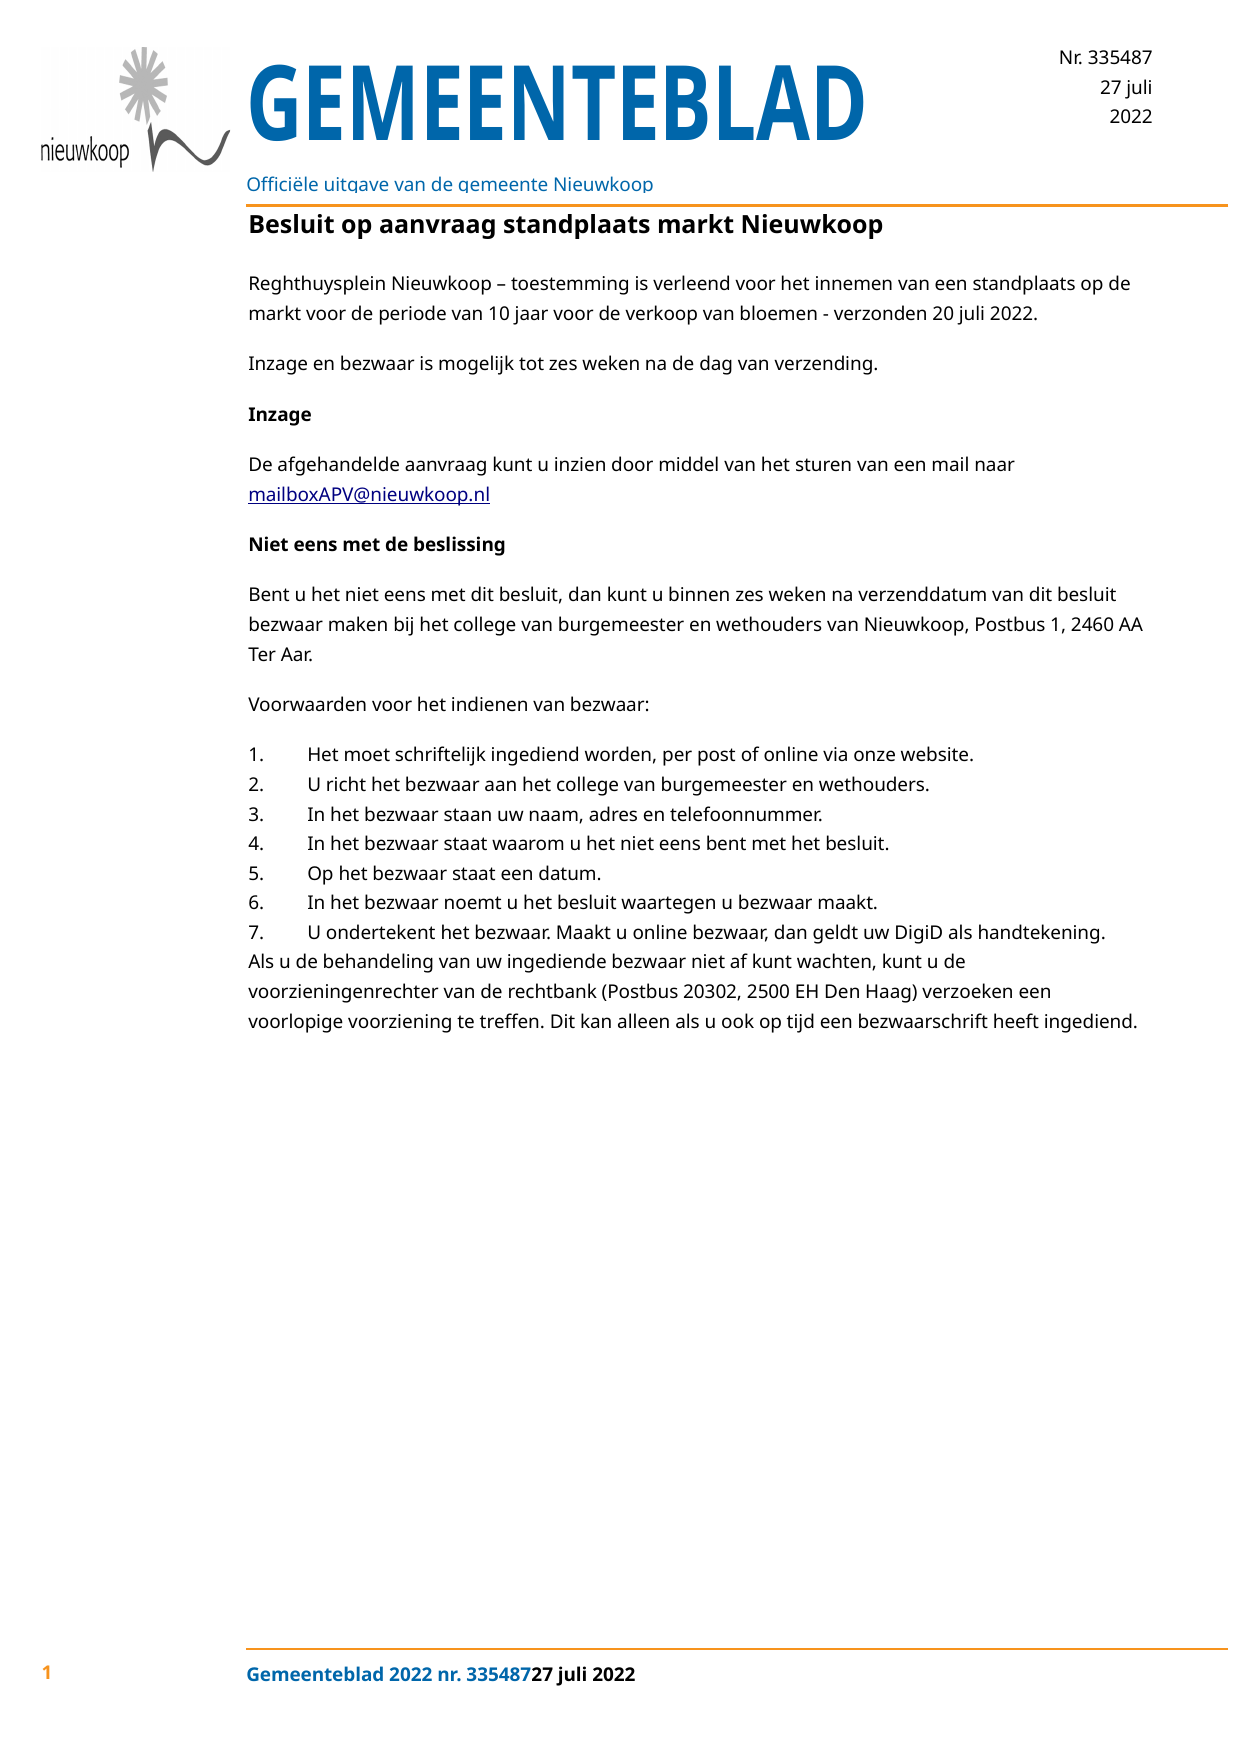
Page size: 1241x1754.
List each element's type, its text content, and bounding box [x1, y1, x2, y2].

text Bent u het niet eens met dit besluit, dan kunt u binnen zes weken na verzenddatum van dit besluit bezwaar maken bij het college van burgemeester en wethouders van Nieuwkoop, Postbus 1, 2460 AA Ter Aar. [248, 582, 1152, 666]
text Als u de behandeling van uw ingediende bezwaar niet af kunt wachten, kunt u de voorzieningenrechter van de rechtbank (Postbus 20302, 2500 EH Den Haag) verzoeken een voorlopige voorziening te treffen. Dit kan alleen als u ook op tijd een bezwaarschrift heeft ingediend. [248, 949, 1152, 1033]
list Het moet schriftelijk ingediend worden, per post of online via onze website. [248, 742, 1152, 767]
list U richt het bezwaar aan het college van burgemeester en wethouders. [248, 771, 1152, 797]
list U ondertekent het bezwaar. Maakt u online bezwaar, dan geldt uw DigiD als handtekening. [248, 919, 1152, 945]
text Inzage en bezwaar is mogelijk tot zes weken na de dag van verzending. [248, 350, 1152, 376]
list In het bezwaar noemt u het besluit waartegen u bezwaar maakt. [248, 889, 1152, 915]
text Reghthuysplein Nieuwkoop – toestemming is verleend voor het innemen van een standplaats op de markt voor de periode van 10 jaar voor de verkoop van bloemen - verzonden 20 juli 2022. [248, 270, 1152, 326]
picture [41, 47, 231, 172]
list Op het bezwaar staat een datum. [248, 860, 1152, 886]
text Besluit op aanvraag standplaats markt Nieuwkoop [248, 207, 1152, 241]
text Inzage [248, 401, 1152, 426]
text Voorwaarden voor het indienen van bezwaar: [248, 691, 1152, 717]
list In het bezwaar staan uw naam, adres en telefoonnummer. [248, 801, 1152, 826]
list In het bezwaar staat waarom u het niet eens bent met het besluit. [248, 830, 1152, 856]
text Niet eens met de beslissing [248, 531, 1152, 557]
text De afgehandelde aanvraag kunt u inzien door middel van het sturen van een mail naar mailboxAPV@nieuwkoop.nl [248, 451, 1152, 506]
